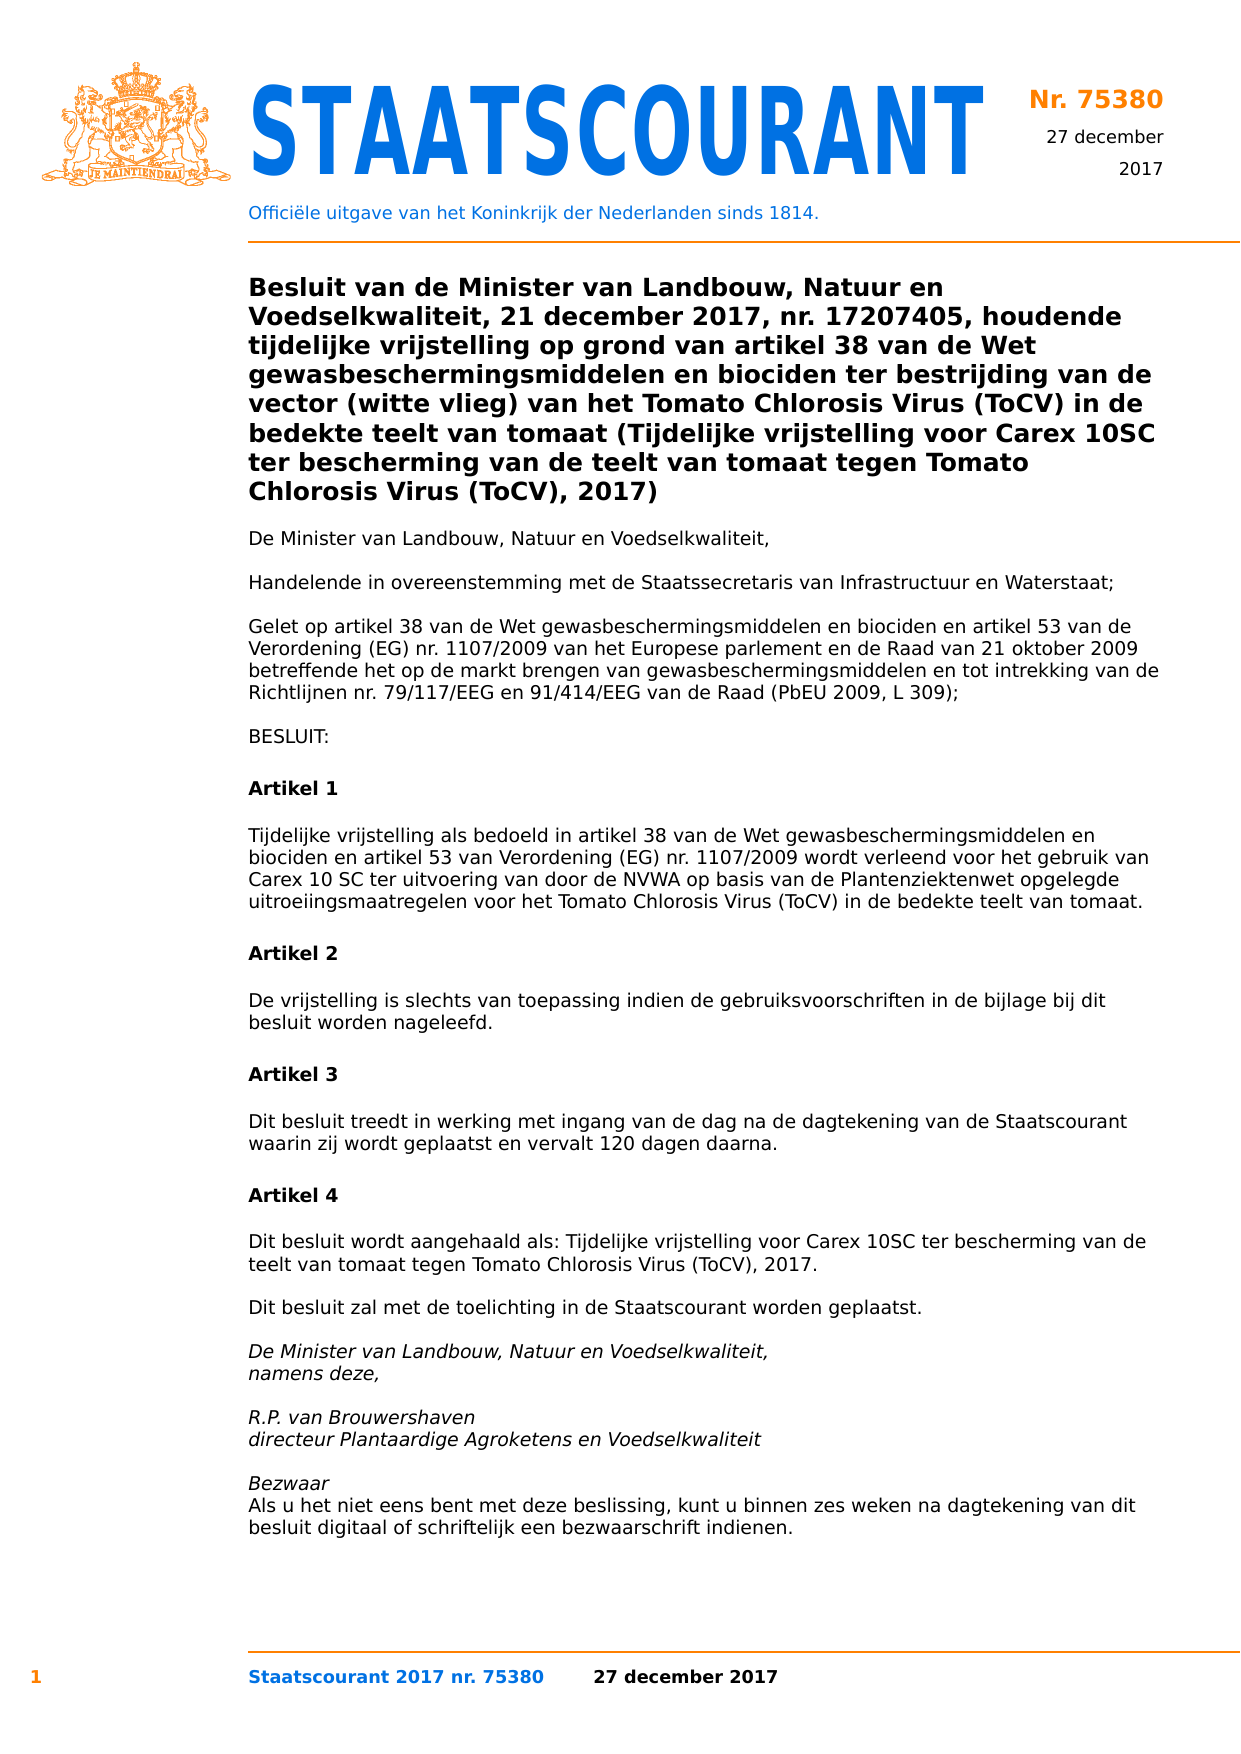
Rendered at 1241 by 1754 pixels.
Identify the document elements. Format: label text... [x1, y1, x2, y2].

table_header [25, 62, 248, 241]
text Handelende in overeenstemming met de Staatssecretaris van Infrastructuur en Waterstaat; [248, 572, 1163, 594]
text Gelet op artikel 38 van de Wet gewasbeschermingsmiddelen en biociden en artikel 53 van de Verordening (EG) nr. 1107/2009 van het Europese parlement en de Raad van 21 oktober 2009 betreffende het op de markt brengen van gewasbeschermingsmiddelen en tot intrekking van de Richtlijnen nr. 79/117/EEG en 91/414/EEG van de Raad (PbEU 2009, L 309); [248, 616, 1163, 704]
text Bezwaar [248, 1473, 1163, 1495]
subtitle Artikel 4 [248, 1184, 1163, 1206]
table_header Nr. 75380 [998, 62, 1240, 121]
text Tijdelijke vrijstelling als bedoeld in artikel 38 van de Wet gewasbeschermingsmiddelen en biociden en artikel 53 van Verordening (EG) nr. 1107/2009 wordt verleend voor het gebruik van Carex 10 SC ter uitvoering van door de NVWA op basis van de Plantenziektenwet opgelegde uitroeiingsmaatregelen voor het Tomato Chlorosis Virus (ToCV) in de bedekte teelt van tomaat. [248, 825, 1163, 913]
subtitle Artikel 3 [248, 1063, 1163, 1086]
text De Minister van Landbouw, Natuur en Voedselkwaliteit, namens deze, R.P. van Brouwershaven directeur Plantaardige Agroketens en Voedselkwaliteit [248, 1341, 1163, 1451]
text BESLUIT: [248, 726, 1163, 748]
subtitle Artikel 1 [248, 778, 1163, 800]
text De Minister van Landbouw, Natuur en Voedselkwaliteit, [248, 528, 1163, 550]
text Dit besluit zal met de toelichting in de Staatscourant worden geplaatst. [248, 1297, 1163, 1319]
text De vrijstelling is slechts van toepassing indien de gebruiksvoorschriften in de bijlage bij dit besluit worden nageleefd. [248, 989, 1163, 1033]
subtitle Artikel 2 [248, 943, 1163, 964]
text Dit besluit wordt aangehaald als: Tijdelijke vrijstelling voor Carex 10SC ter bescherming van de teelt van tomaat tegen Tomato Chlorosis Virus (ToCV), 2017. [248, 1231, 1163, 1275]
table_cell 27 december [998, 121, 1240, 153]
table_cell 2017 [998, 153, 1240, 203]
table_cell Officiële uitgave van het Koninkrijk der Nederlanden sinds 1814. [248, 203, 1240, 241]
text Dit besluit treedt in werking met ingang van de dag na de dagtekening van de Staatscourant waarin zij wordt geplaatst en vervalt 120 dagen daarna. [248, 1111, 1163, 1154]
text Als u het niet eens bent met deze beslissing, kunt u binnen zes weken na dagtekening van dit besluit digitaal of schriftelijk een bezwaarschrift indienen. [248, 1495, 1163, 1539]
subtitle Besluit van de Minister van Landbouw, Natuur en Voedselkwaliteit, 21 december 2017, nr. 17207405, houdende tijdelijke vrijstelling op grond van artikel 38 van de Wet gewasbeschermingsmiddelen en biociden ter bestrijding van de vector (witte vlieg) van het Tomato Chlorosis Virus (ToCV) in de bedekte teelt van tomaat (Tijdelijke vrijstelling voor Carex 10SC ter bescherming van de teelt van tomaat tegen Tomato Chlorosis Virus (ToCV), 2017) [248, 273, 1163, 506]
picture [41, 62, 231, 186]
table_header STAATSCOURANT [248, 62, 998, 203]
